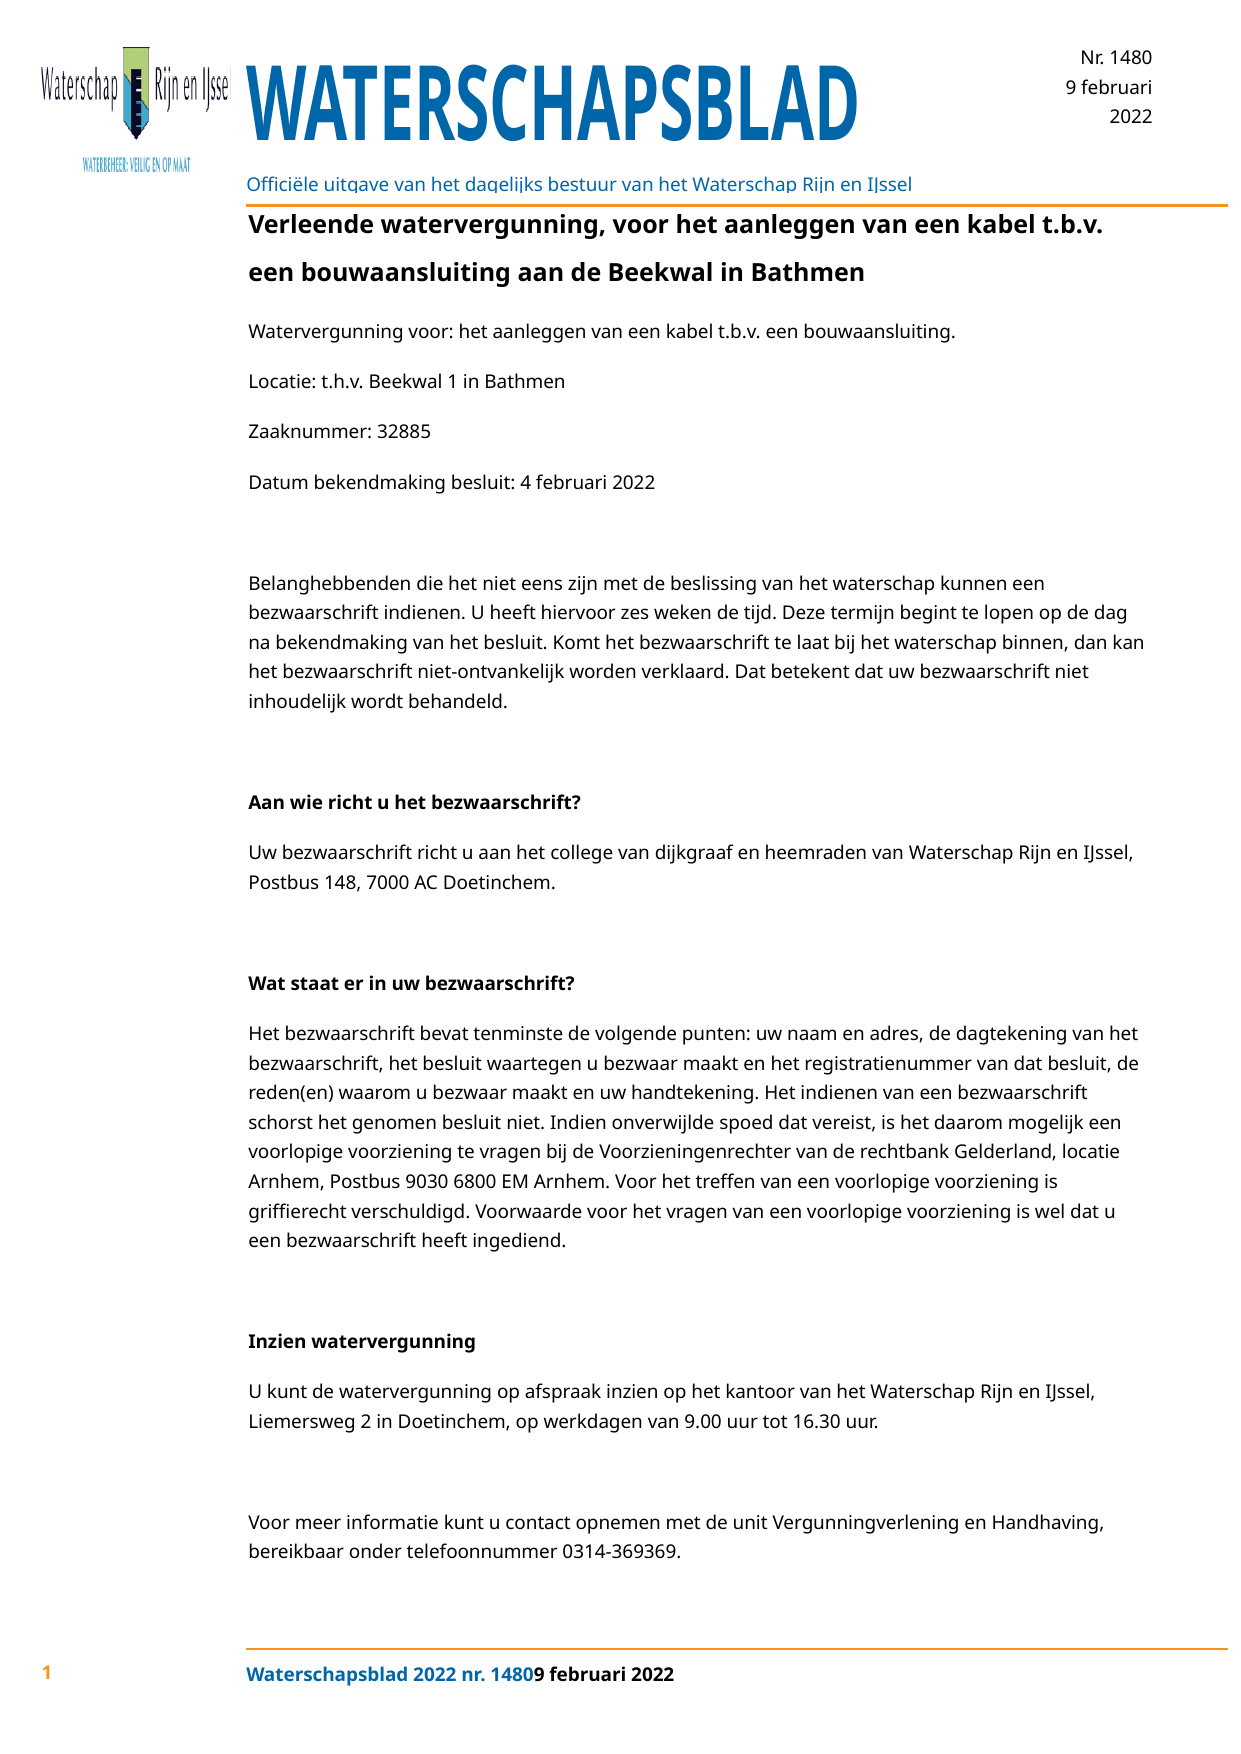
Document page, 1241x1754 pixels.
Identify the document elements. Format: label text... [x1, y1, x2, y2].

text Locatie: t.h.v. Beekwal 1 in Bathmen [248, 368, 1152, 394]
text Wat staat er in uw bezwaarschrift? [248, 970, 1152, 996]
text Zaaknummer: 32885 [248, 419, 1152, 444]
text Voor meer informatie kunt u contact opnemen met de unit Vergunningverlening en Handhaving, bereikbaar onder telefoonnummer 0314-369369. [248, 1509, 1152, 1564]
text U kunt de watervergunning op afspraak inzien op het kantoor van het Waterschap Rijn en IJssel, Liemersweg 2 in Doetinchem, op werkdagen van 9.00 uur tot 16.30 uur. [248, 1379, 1152, 1434]
text Belanghebbenden die het niet eens zijn met de beslissing van het waterschap kunnen een bezwaarschrift indienen. U heeft hiervoor zes weken de tijd. Deze termijn begint te lopen op de dag na bekendmaking van het besluit. Komt het bezwaarschrift te laat bij het waterschap binnen, dan kan het bezwaarschrift niet-ontvankelijk worden verklaard. Dat betekent dat uw bezwaarschrift niet inhoudelijk wordt behandeld. [248, 570, 1152, 714]
picture [41, 47, 231, 172]
text Uw bezwaarschrift richt u aan het college van dijkgraaf en heemraden van Waterschap Rijn en IJssel, Postbus 148, 7000 AC Doetinchem. [248, 839, 1152, 895]
text Aan wie richt u het bezwaarschrift? [248, 789, 1152, 815]
text Datum bekendmaking besluit: 4 februari 2022 [248, 469, 1152, 495]
text Verleende watervergunning, voor het aanleggen van een kabel t.b.v. een bouwaansluiting aan de Beekwal in Bathmen [248, 207, 1152, 288]
text Het bezwaarschrift bevat tenminste de volgende punten: uw naam en adres, de dagtekening van het bezwaarschrift, het besluit waartegen u bezwaar maakt en het registratienummer van dat besluit, de reden(en) waarom u bezwaar maakt en uw handtekening. Het indienen van een bezwaarschrift schorst het genomen besluit niet. Indien onverwijlde spoed dat vereist, is het daarom mogelijk een voorlopige voorziening te vragen bij de Voorzieningenrechter van de rechtbank Gelderland, locatie Arnhem, Postbus 9030 6800 EM Arnhem. Voor het treffen van een voorlopige voorziening is griffierecht verschuldigd. Voorwaarde voor het vragen van een voorlopige voorziening is wel dat u een bezwaarschrift heeft ingediend. [248, 1020, 1152, 1253]
text Inzien watervergunning [248, 1328, 1152, 1354]
text Watervergunning voor: het aanleggen van een kabel t.b.v. een bouwaansluiting. [248, 318, 1152, 344]
